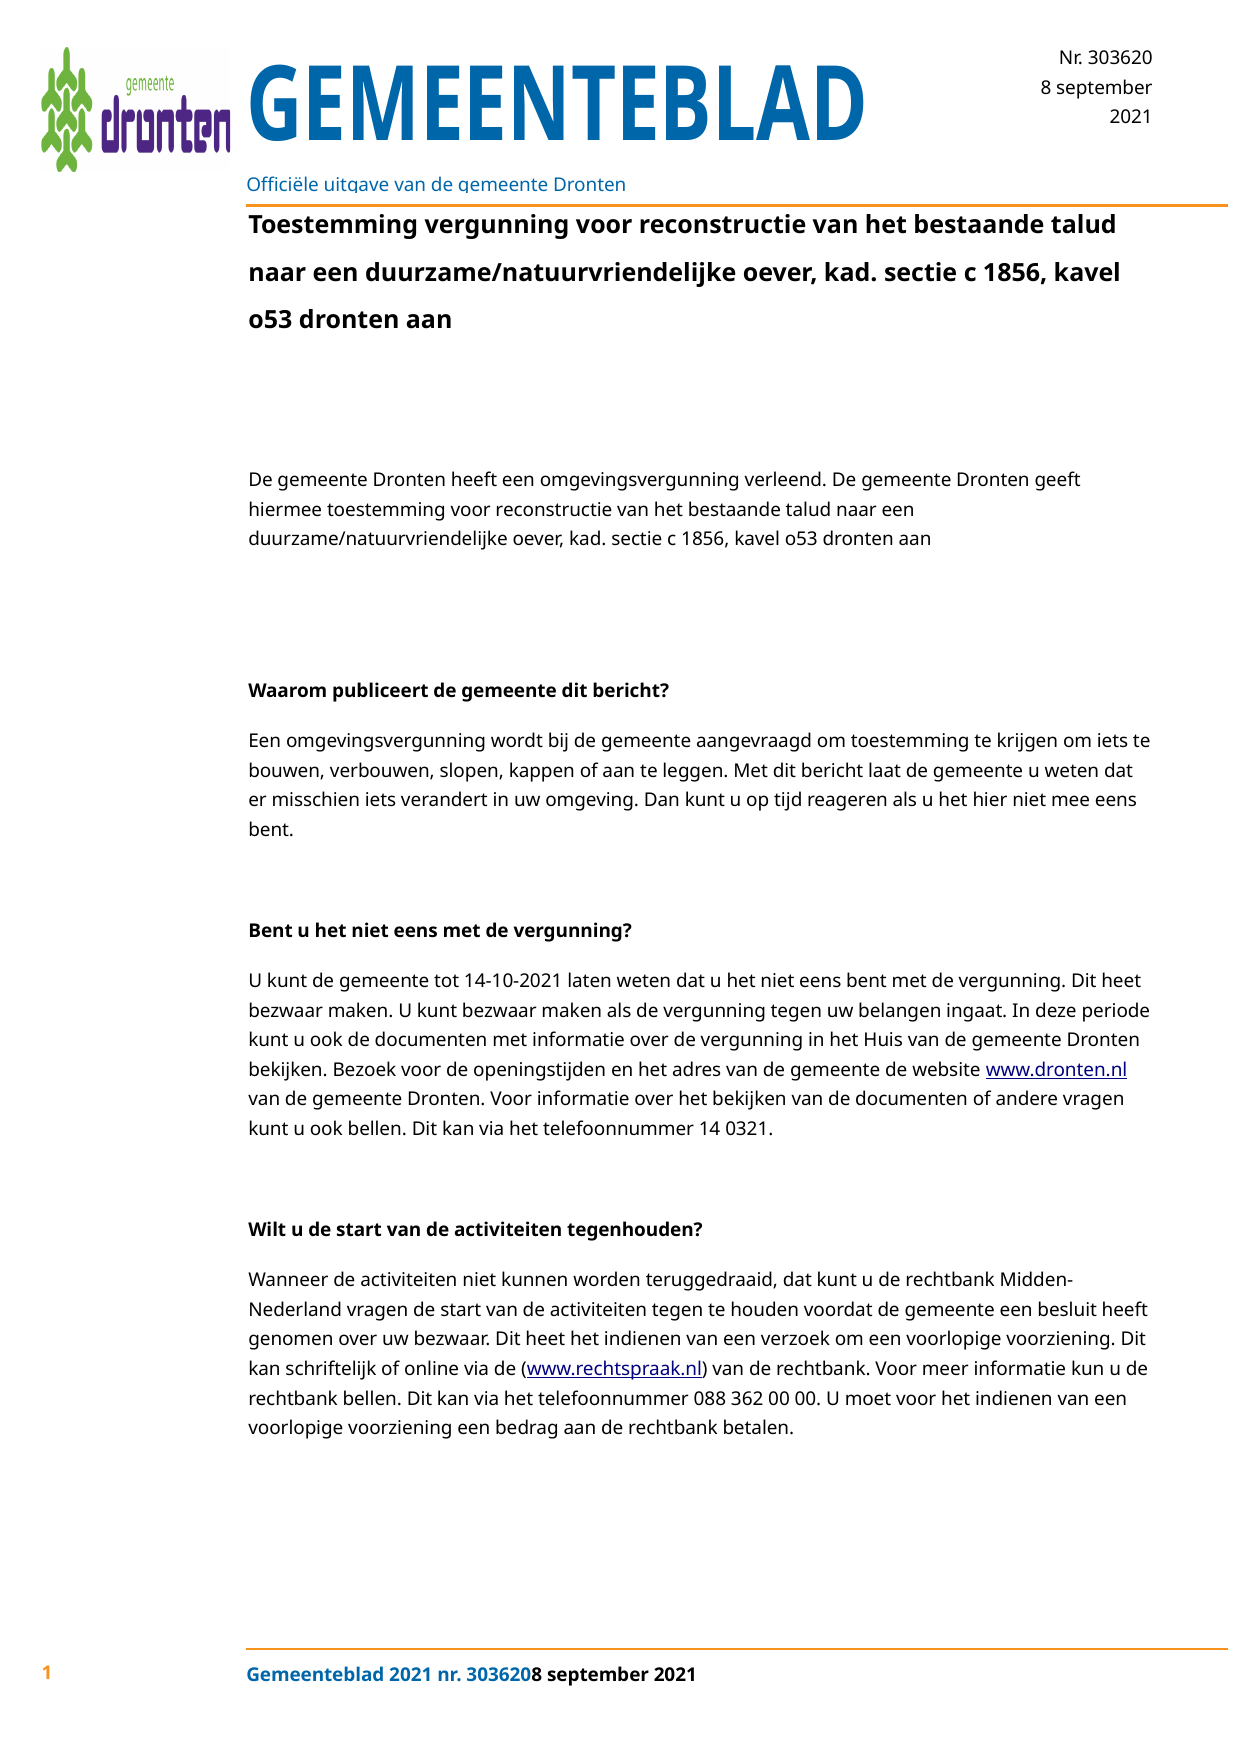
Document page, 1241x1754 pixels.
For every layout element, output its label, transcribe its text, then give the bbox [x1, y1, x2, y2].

text Waarom publiceert de gemeente dit bericht? [248, 677, 1152, 702]
text Wilt u de start van de activiteiten tegenhouden? [248, 1216, 1152, 1242]
text Toestemming vergunning voor reconstructie van het bestaande talud naar een duurzame/natuurvriendelijke oever, kad. sectie c 1856, kavel o53 dronten aan [248, 207, 1152, 336]
text Wanneer de activiteiten niet kunnen worden teruggedraaid, dat kunt u de rechtbank Midden-Nederland vragen de start van de activiteiten tegen te houden voordat de gemeente een besluit heeft genomen over uw bezwaar. Dit heet het indienen van een verzoek om een voorlopige voorziening. Dit kan schriftelijk of online via de (www.rechtspraak.nl) van de rechtbank. Voor meer informatie kun u de rechtbank bellen. Dit kan via het telefoonnummer 088 362 00 00. U moet voor het indienen van een voorlopige voorziening een bedrag aan de rechtbank betalen. [248, 1266, 1152, 1440]
text U kunt de gemeente tot 14-10-2021 laten weten dat u het niet eens bent met de vergunning. Dit heet bezwaar maken. U kunt bezwaar maken als de vergunning tegen uw belangen ingaat. In deze periode kunt u ook de documenten met informatie over de vergunning in het Huis van de gemeente Dronten bekijken. Bezoek voor de openingstijden en het adres van de gemeente de website www.dronten.nl van de gemeente Dronten. Voor informatie over het bekijken van de documenten of andere vragen kunt u ook bellen. Dit kan via het telefoonnummer 14 0321. [248, 967, 1152, 1141]
text Bent u het niet eens met de vergunning? [248, 917, 1152, 942]
picture [41, 47, 231, 172]
text De gemeente Dronten heeft een omgevingsvergunning verleend. De gemeente Dronten geeft hiermee toestemming voor reconstructie van het bestaande talud naar een duurzame/natuurvriendelijke oever, kad. sectie c 1856, kavel o53 dronten aan [248, 466, 1152, 551]
text Een omgevingsvergunning wordt bij de gemeente aangevraagd om toestemming te krijgen om iets te bouwen, verbouwen, slopen, kappen of aan te leggen. Met dit bericht laat de gemeente u weten dat er misschien iets verandert in uw omgeving. Dan kunt u op tijd reageren als u het hier niet mee eens bent. [248, 727, 1152, 842]
